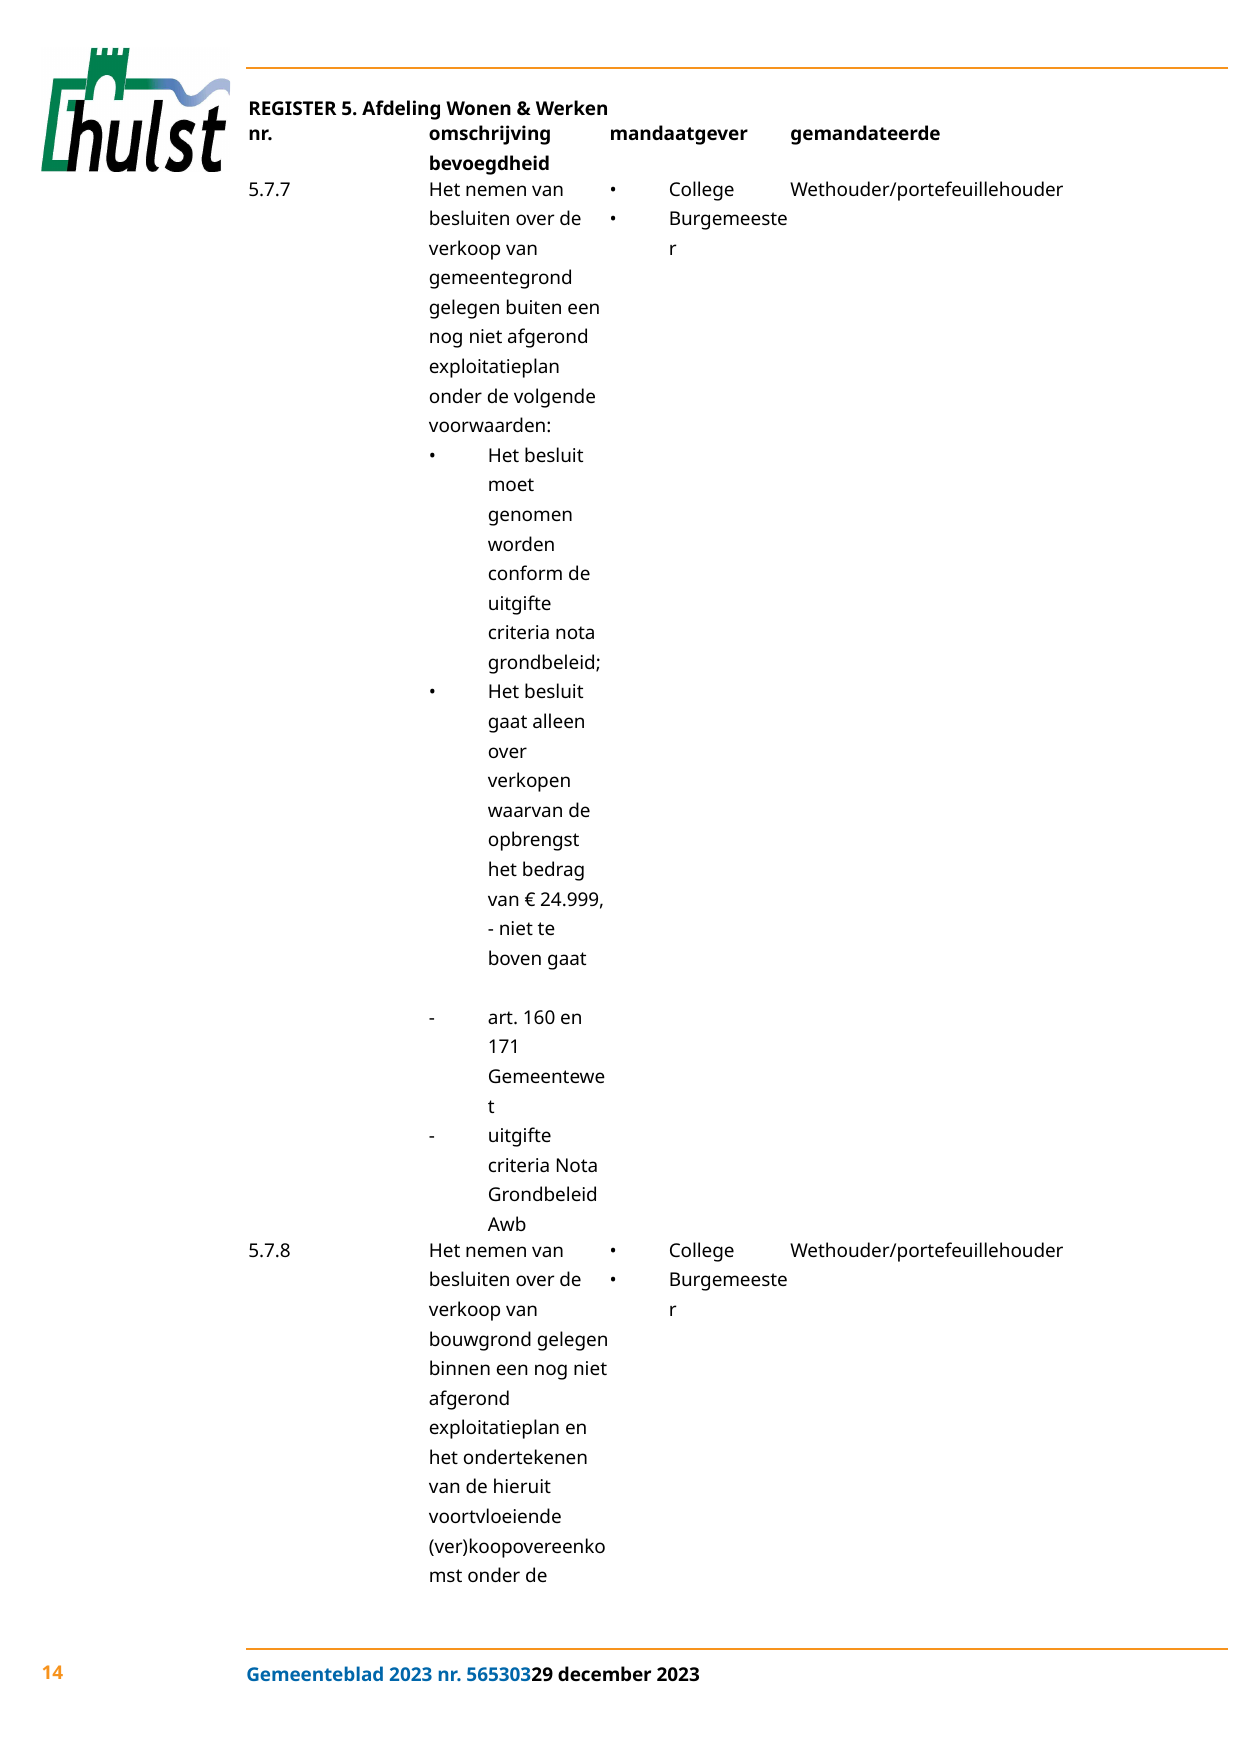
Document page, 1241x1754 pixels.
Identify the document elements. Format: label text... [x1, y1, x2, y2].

table_cell 5.7.7 [248, 176, 429, 1237]
table_cell mandaatgever [609, 121, 790, 176]
picture [41, 47, 231, 172]
table_cell gemandateerde [790, 121, 1152, 176]
table_cell Het nemen van besluiten over de verkoop van gemeentegrond gelegen buiten een nog niet afgerond exploitatieplan onder de volgende voorwaarden: Het besluit moet genomen worden conform de uitgifte criteria nota grondbeleid; Het besluit gaat alleen over verkopen waarvan de opbrengst het bedrag van € 24.999, - niet te boven gaat art. 160 en 171 Gemeentewet uitgifte criteria Nota Grondbeleid Awb [429, 176, 609, 1237]
table_cell Wethouder/portefeuillehouder [790, 176, 1152, 1237]
table_cell College Burgemeester [609, 1237, 790, 1588]
table_cell 5.7.8 [248, 1237, 429, 1588]
table_header REGISTER 5. Afdeling Wonen & Werken [248, 95, 1152, 121]
table_cell omschrijving bevoegdheid [429, 121, 609, 176]
table_cell Wethouder/portefeuillehouder [790, 1237, 1152, 1588]
table_cell nr. [248, 121, 429, 176]
table_cell Het nemen van besluiten over de verkoop van bouwgrond gelegen binnen een nog niet afgerond exploitatieplan en het ondertekenen van de hieruit voortvloeiende (ver)koopovereenkomst onder de [429, 1237, 609, 1588]
table_cell College Burgemeester [609, 176, 790, 1237]
